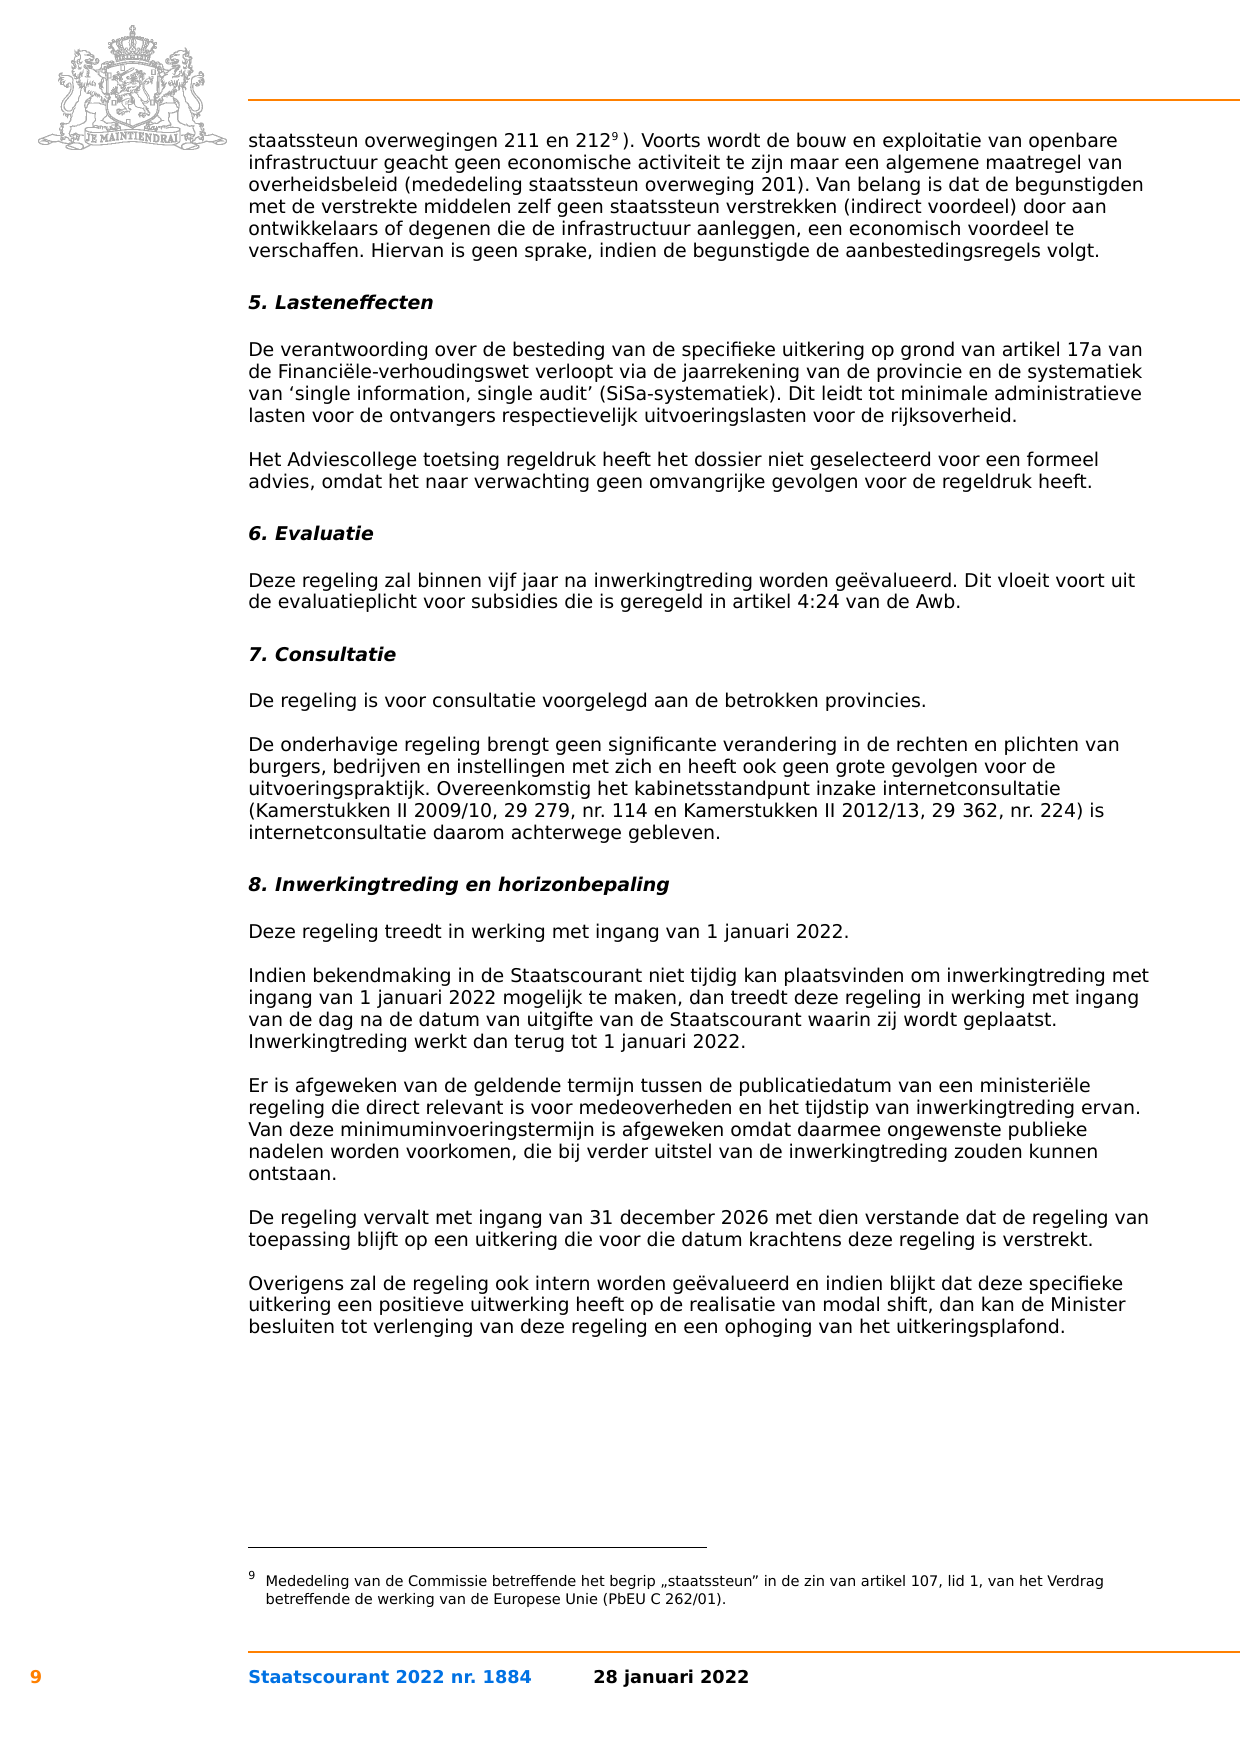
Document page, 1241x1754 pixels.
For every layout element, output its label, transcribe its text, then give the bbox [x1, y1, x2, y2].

text Mededeling van de Commissie betreffende het begrip „staatssteun” in de zin van artikel 107, lid 1, van het Verdrag betreffende de werking van de Europese Unie (PbEU C 262/01). [248, 1569, 1163, 1608]
text De verantwoording over de besteding van de specifieke uitkering op grond van artikel 17a van de Financiële-verhoudingswet verloopt via de jaarrekening van de provincie en de systematiek van ‘single information, single audit’ (SiSa-systematiek). Dit leidt tot minimale administratieve lasten voor de ontvangers respectievelijk uitvoeringslasten voor de rijksoverheid. [248, 339, 1163, 427]
subtitle 8. Inwerkingtreding en horizonbepaling [248, 874, 1163, 896]
subtitle 5. Lasteneffecten [248, 292, 1163, 314]
text Deze regeling zal binnen vijf jaar na inwerkingtreding worden geëvalueerd. Dit vloeit voort uit de evaluatieplicht voor subsidies die is geregeld in artikel 4:24 van de Awb. [248, 569, 1163, 613]
text Er is afgeweken van de geldende termijn tussen de publicatiedatum van een ministeriële regeling die direct relevant is voor medeoverheden en het tijdstip van inwerkingtreding ervan. Van deze minimuminvoeringstermijn is afgeweken omdat daarmee ongewenste publieke nadelen worden voorkomen, die bij verder uitstel van de inwerkingtreding zouden kunnen ontstaan. [248, 1075, 1163, 1185]
text De regeling vervalt met ingang van 31 december 2026 met dien verstande dat de regeling van toepassing blijft op een uitkering die voor die datum krachtens deze regeling is verstrekt. [248, 1207, 1163, 1251]
text De onderhavige regeling brengt geen significante verandering in de rechten en plichten van burgers, bedrijven en instellingen met zich en heeft ook geen grote gevolgen voor de uitvoeringspraktijk. Overeenkomstig het kabinetsstandpunt inzake internetconsultatie (Kamerstukken II 2009/10, 29 279, nr. 114 en Kamerstukken II 2012/13, 29 362, nr. 224) is internetconsultatie daarom achterwege gebleven. [248, 734, 1163, 844]
text Het Adviescollege toetsing regeldruk heeft het dossier niet geselecteerd voor een formeel advies, omdat het naar verwachting geen omvangrijke gevolgen voor de regeldruk heeft. [248, 448, 1163, 492]
picture [38, 25, 227, 150]
text De regeling is voor consultatie voorgelegd aan de betrokken provincies. [248, 690, 1163, 712]
subtitle 7. Consultatie [248, 643, 1163, 665]
subtitle 6. Evaluatie [248, 522, 1163, 544]
text Indien bekendmaking in de Staatscourant niet tijdig kan plaatsvinden om inwerkingtreding met ingang van 1 januari 2022 mogelijk te maken, dan treedt deze regeling in werking met ingang van de dag na de datum van uitgifte van de Staatscourant waarin zij wordt geplaatst. Inwerkingtreding werkt dan terug tot 1 januari 2022. [248, 965, 1163, 1053]
text Overigens zal de regeling ook intern worden geëvalueerd en indien blijkt dat deze specifieke uitkering een positieve uitwerking heeft op de realisatie van modal shift, dan kan de Minister besluiten tot verlenging van deze regeling en een ophoging van het uitkeringsplafond. [248, 1272, 1163, 1338]
text staatssteun overwegingen 211 en 212). Voorts wordt de bouw en exploitatie van openbare infrastructuur geacht geen economische activiteit te zijn maar een algemene maatregel van overheidsbeleid (mededeling staatssteun overweging 201). Van belang is dat de begunstigden met de verstrekte middelen zelf geen staatssteun verstrekken (indirect voordeel) door aan ontwikkelaars of degenen die de infrastructuur aanleggen, een economisch voordeel te verschaffen. Hiervan is geen sprake, indien de begunstigde de aanbestedingsregels volgt. [248, 130, 1163, 262]
text Deze regeling treedt in werking met ingang van 1 januari 2022. [248, 921, 1163, 943]
